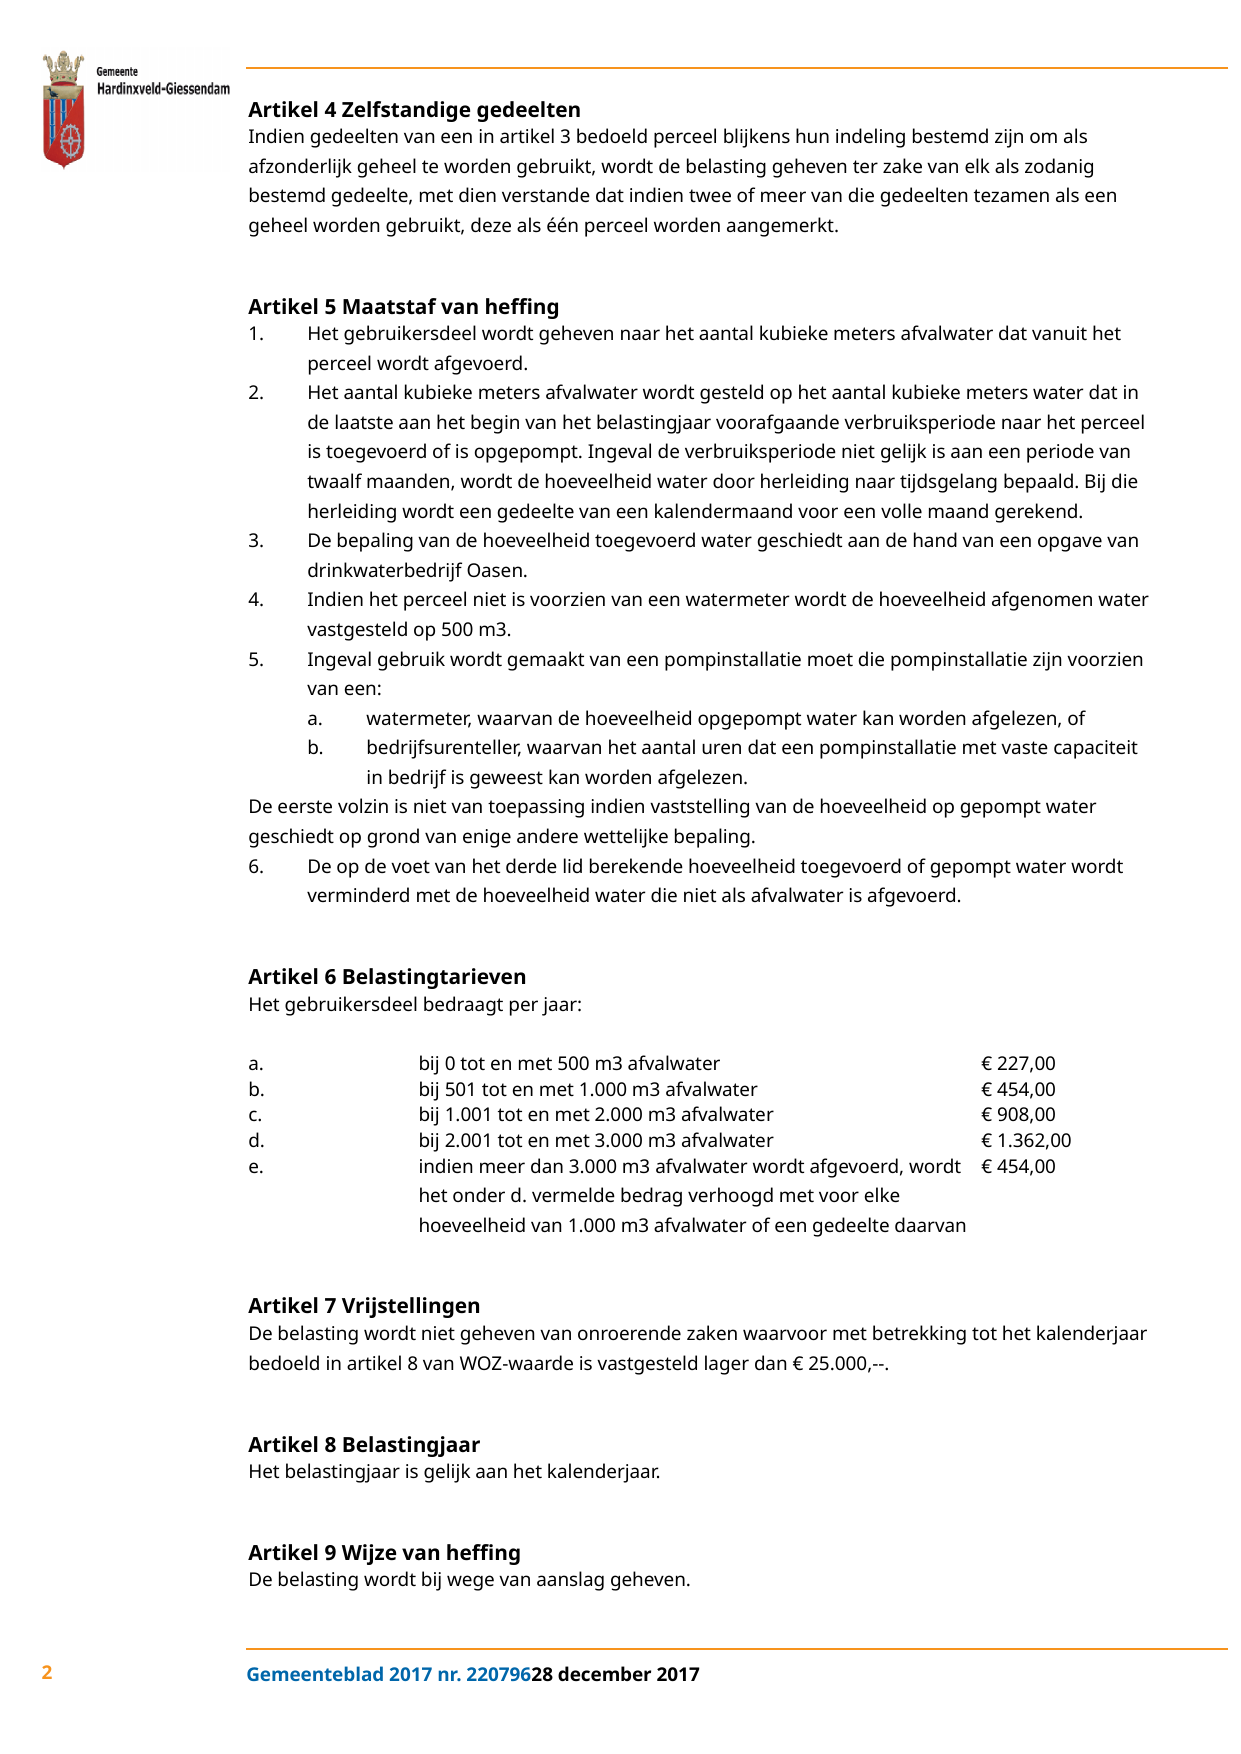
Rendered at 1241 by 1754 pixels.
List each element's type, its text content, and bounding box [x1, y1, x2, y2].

text De eerste volzin is niet van toepassing indien vaststelling van de hoeveelheid op gepompt water geschiedt op grond van enige andere wettelijke bepaling. [248, 794, 1152, 849]
table_cell e. [248, 1153, 418, 1238]
table_cell bij 1.001 tot en met 2.000 m3 afvalwater [418, 1102, 981, 1127]
table_header a. [248, 1050, 418, 1076]
list Het gebruikersdeel wordt geheven naar het aantal kubieke meters afvalwater dat vanuit het perceel wordt afgevoerd. [248, 320, 1152, 376]
table_header € 227,00 [981, 1050, 1152, 1076]
picture [41, 47, 231, 172]
text Artikel 6 Belastingtarieven [248, 962, 1152, 991]
list Het aantal kubieke meters afvalwater wordt gesteld op het aantal kubieke meters water dat in de laatste aan het begin van het belastingjaar voorafgaande verbruiksperiode naar het perceel is toegevoerd of is opgepompt. Ingeval de verbruiksperiode niet gelijk is aan een periode van twaalf maanden, wordt de hoeveelheid water door herleiding naar tijdsgelang bepaald. Bij die herleiding wordt een gedeelte van een kalendermaand voor een volle maand gerekend. [248, 379, 1152, 524]
table_cell € 1.362,00 [981, 1128, 1152, 1153]
list De op de voet van het derde lid berekende hoeveelheid toegevoerd of gepompt water wordt verminderd met de hoeveelheid water die niet als afvalwater is afgevoerd. [248, 853, 1152, 908]
text De belasting wordt niet geheven van onroerende zaken waarvoor met betrekking tot het kalenderjaar bedoeld in artikel 8 van WOZ-waarde is vastgesteld lager dan € 25.000,--. [248, 1320, 1152, 1375]
text Het belastingjaar is gelijk aan het kalenderjaar. [248, 1458, 1152, 1484]
table_cell bij 2.001 tot en met 3.000 m3 afvalwater [418, 1128, 981, 1153]
table_cell € 454,00 [981, 1153, 1152, 1238]
list De bepaling van de hoeveelheid toegevoerd water geschiedt aan de hand van een opgave van drinkwaterbedrijf Oasen. [248, 527, 1152, 583]
text Het gebruikersdeel bedraagt per jaar: [248, 991, 1152, 1017]
table_cell b. [248, 1076, 418, 1102]
table_cell bij 501 tot en met 1.000 m3 afvalwater [418, 1076, 981, 1102]
table_cell indien meer dan 3.000 m3 afvalwater wordt afgevoerd, wordt het onder d. vermelde bedrag verhoogd met voor elke hoeveelheid van 1.000 m3 afvalwater of een gedeelte daarvan [418, 1153, 981, 1238]
list bedrijfsurenteller, waarvan het aantal uren dat een pompinstallatie met vaste capaciteit in bedrijf is geweest kan worden afgelezen. [307, 734, 1152, 790]
table_cell c. [248, 1102, 418, 1127]
list watermeter, waarvan de hoeveelheid opgepompt water kan worden afgelezen, of [307, 705, 1152, 731]
table_header bij 0 tot en met 500 m3 afvalwater [418, 1050, 981, 1076]
list Indien het perceel niet is voorzien van een watermeter wordt de hoeveelheid afgenomen water vastgesteld op 500 m3. [248, 587, 1152, 642]
text Artikel 5 Maatstaf van heffing [248, 292, 1152, 320]
text Artikel 8 Belastingjaar [248, 1430, 1152, 1458]
text Indien gedeelten van een in artikel 3 bedoeld perceel blijkens hun indeling bestemd zijn om als afzonderlijk geheel te worden gebruikt, wordt de belasting geheven ter zake van elk als zodanig bestemd gedeelte, met dien verstande dat indien twee of meer van die gedeelten tezamen als een geheel worden gebruikt, deze als één perceel worden aangemerkt. [248, 123, 1152, 238]
text Artikel 4 Zelfstandige gedeelten [248, 95, 1152, 123]
list Ingeval gebruik wordt gemaakt van een pompinstallatie moet die pompinstallatie zijn voorzien van een: [248, 646, 1152, 701]
text De belasting wordt bij wege van aanslag geheven. [248, 1567, 1152, 1592]
table_cell d. [248, 1128, 418, 1153]
table_cell € 454,00 [981, 1076, 1152, 1102]
text Artikel 7 Vrijstellingen [248, 1292, 1152, 1320]
text Artikel 9 Wijze van heffing [248, 1538, 1152, 1567]
table_cell € 908,00 [981, 1102, 1152, 1127]
